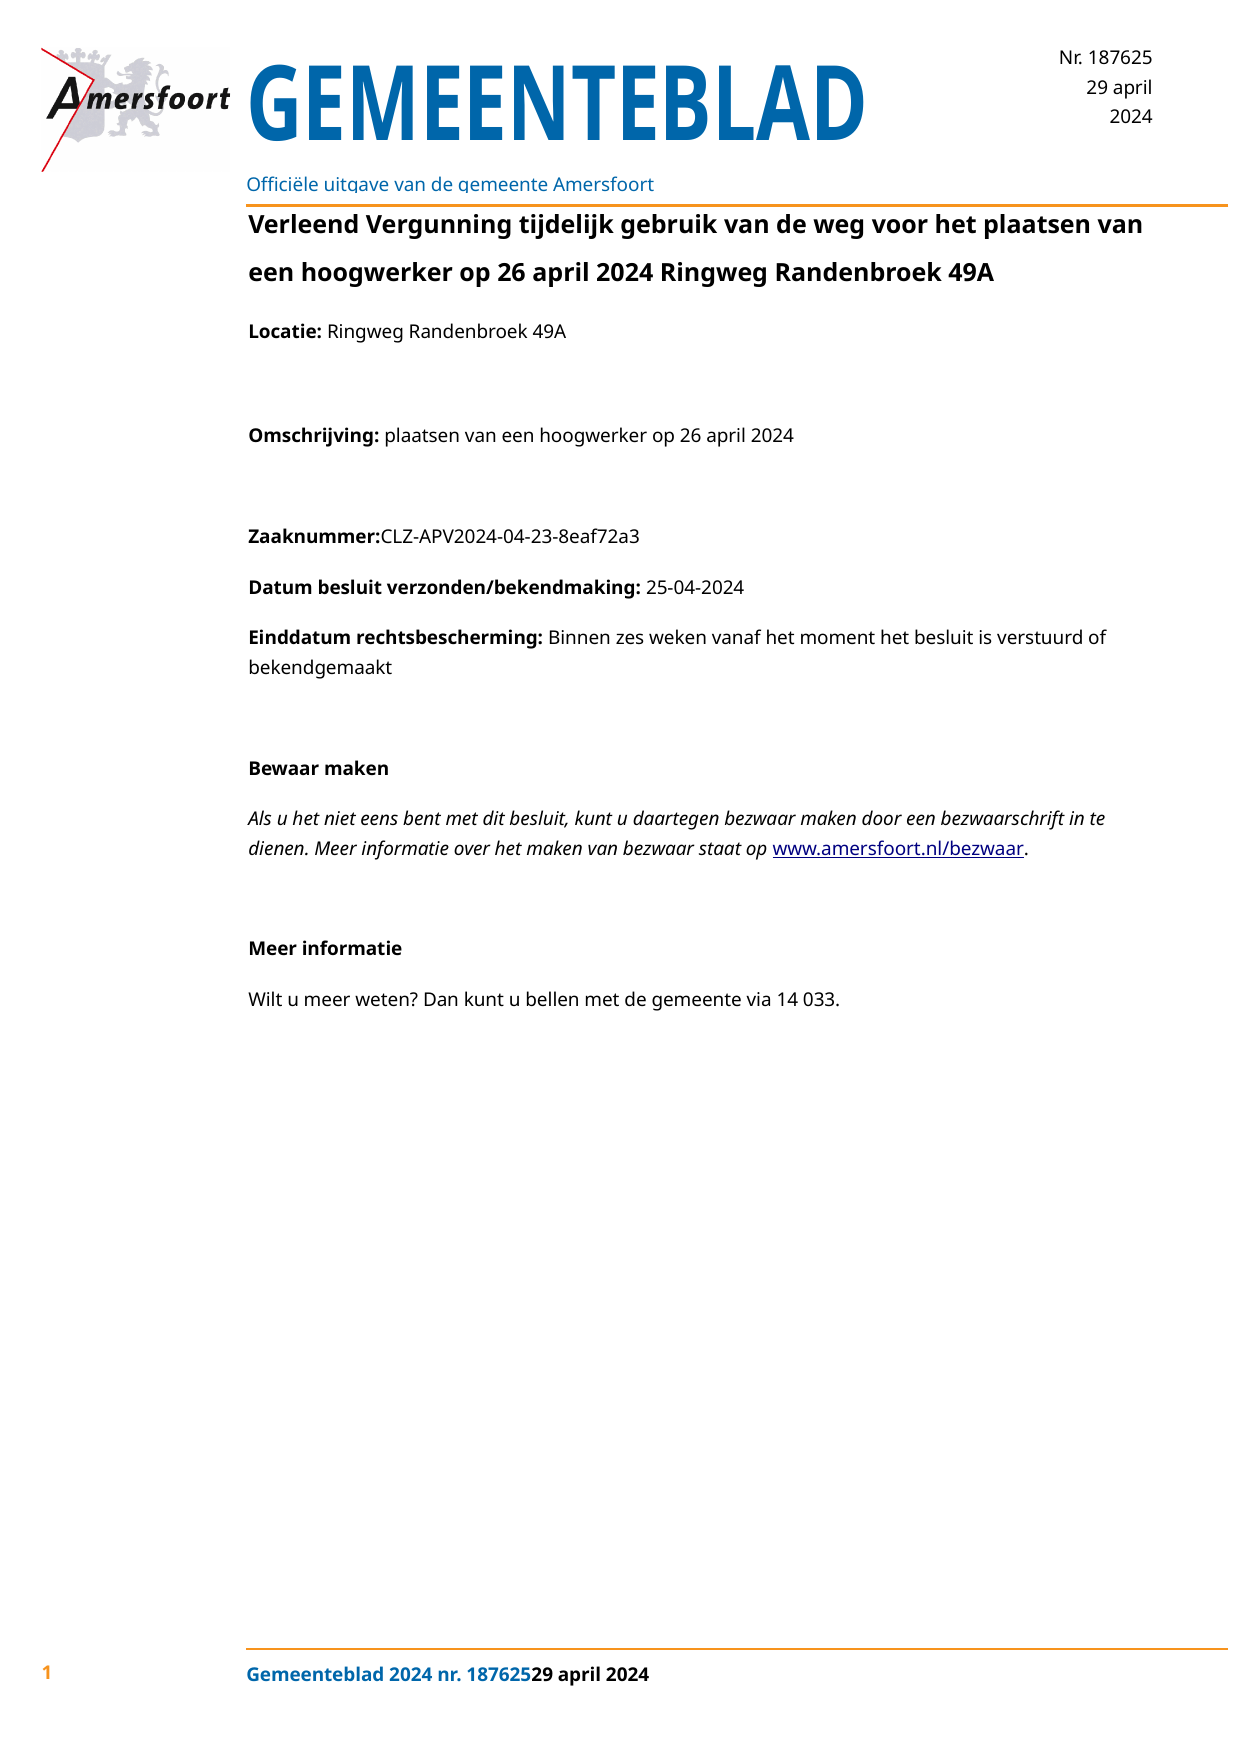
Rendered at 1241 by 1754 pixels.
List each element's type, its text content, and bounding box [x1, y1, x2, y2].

text Meer informatie [248, 936, 1152, 961]
text Datum besluit verzonden/bekendmaking: 25-04-2024 [248, 574, 1152, 600]
text Locatie: Ringweg Randenbroek 49A [248, 318, 1152, 344]
text ﻿Omschrijving: plaatsen van een hoogwerker op 26 april 2024 [248, 419, 1152, 448]
text Zaaknummer:CLZ-APV2024-04-23-8eaf72a3 [248, 523, 1152, 549]
picture [41, 47, 231, 172]
text Bewaar maken [248, 755, 1152, 781]
text Einddatum rechtsbescherming: Binnen zes weken vanaf het moment het besluit is verstuurd of bekendgemaakt [248, 624, 1152, 680]
text Als u het niet eens bent met dit besluit, kunt u daartegen bezwaar maken door een bezwaarschrift in te dienen. Meer informatie over het maken van bezwaar staat op www.amersfoort.nl/bezwaar. [248, 805, 1152, 861]
text Verleend Vergunning tijdelijk gebruik van de weg voor het plaatsen van een hoogwerker op 26 april 2024 Ringweg Randenbroek 49A [248, 207, 1152, 288]
text Wilt u meer weten? Dan kunt u bellen met de gemeente via 14 033. [248, 986, 1152, 1012]
